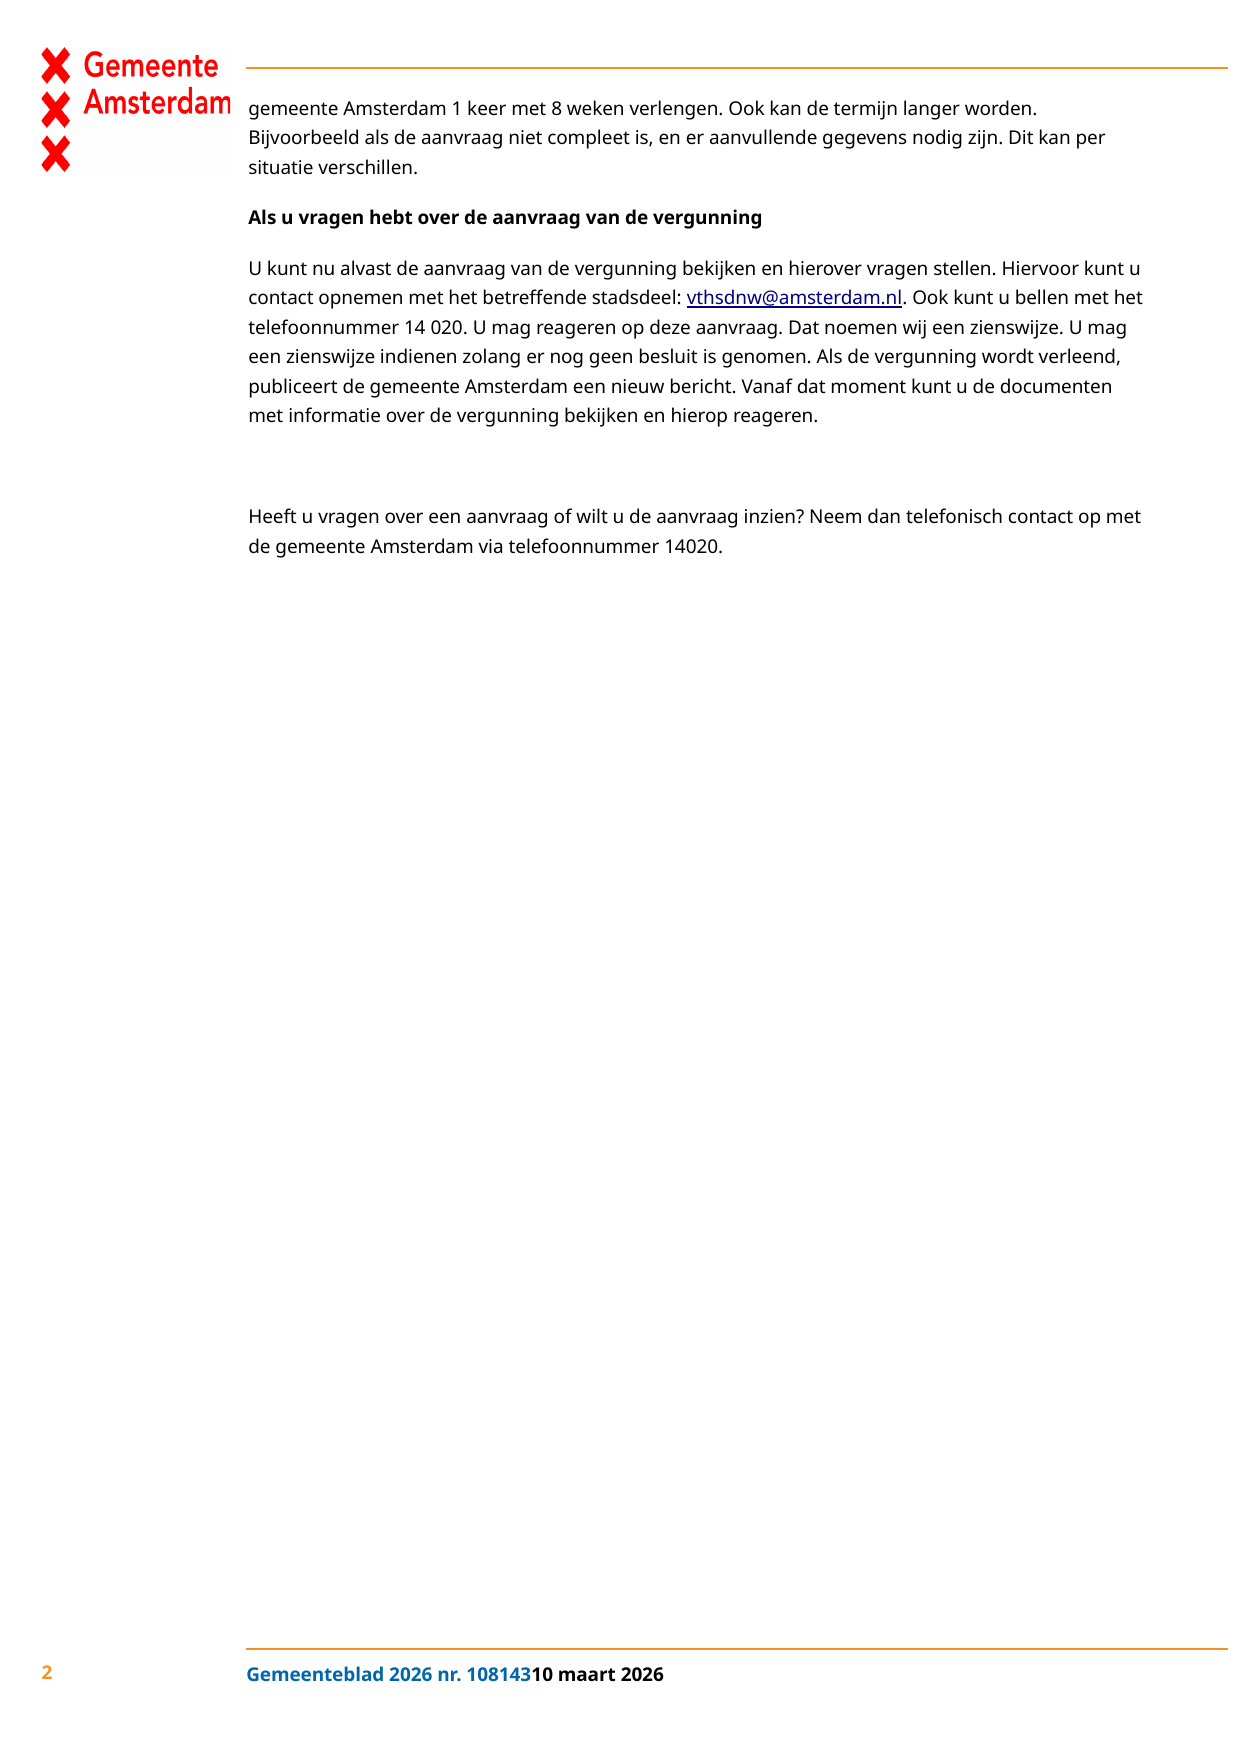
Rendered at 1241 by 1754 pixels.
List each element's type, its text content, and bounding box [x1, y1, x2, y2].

text Als u vragen hebt over de aanvraag van de vergunning [248, 204, 1152, 230]
text gemeente Amsterdam 1 keer met 8 weken verlengen. Ook kan de termijn langer worden. Bijvoorbeeld als de aanvraag niet compleet is, en er aanvullende gegevens nodig zijn. Dit kan per situatie verschillen. [248, 95, 1152, 180]
text Heeft u vragen over een aanvraag of wilt u de aanvraag inzien? Neem dan telefonisch contact op met de gemeente Amsterdam via telefoonnummer 14020. [248, 503, 1152, 559]
picture [41, 47, 231, 172]
text U kunt nu alvast de aanvraag van de vergunning bekijken en hierover vragen stellen. Hiervoor kunt u contact opnemen met het betreffende stadsdeel: vthsdnw@amsterdam.nl. Ook kunt u bellen met het telefoonnummer 14 020. U mag reageren op deze aanvraag. Dat noemen wij een zienswijze. U mag een zienswijze indienen zolang er nog geen besluit is genomen. Als de vergunning wordt verleend, publiceert de gemeente Amsterdam een nieuw bericht. Vanaf dat moment kunt u de documenten met informatie over de vergunning bekijken en hierop reageren. [248, 255, 1152, 428]
